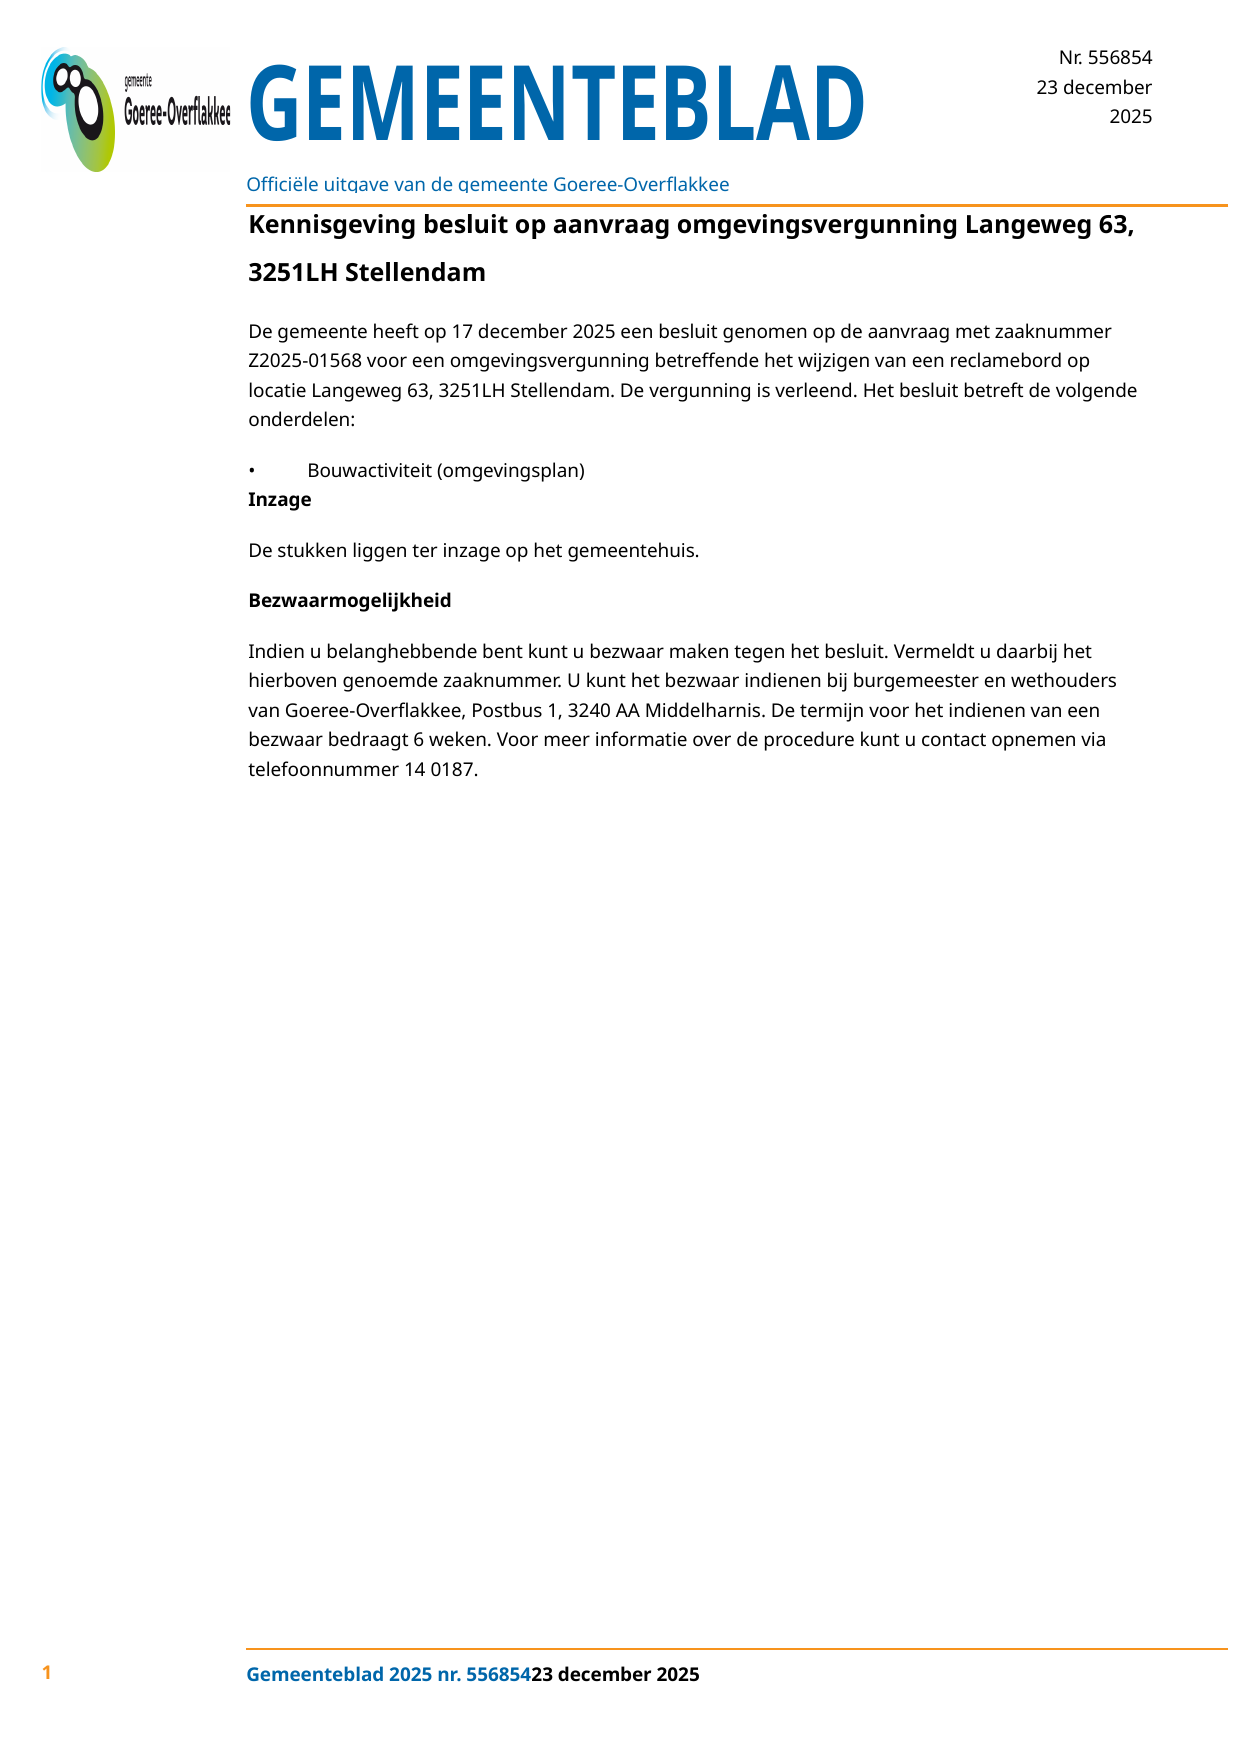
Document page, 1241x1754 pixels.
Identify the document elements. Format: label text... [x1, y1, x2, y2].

list Bouwactiviteit (omgevingsplan) [248, 457, 1152, 483]
text Indien u belanghebbende bent kunt u bezwaar maken tegen het besluit. Vermeldt u daarbij het hierboven genoemde zaaknummer. U kunt het bezwaar indienen bij burgemeester en wethouders van Goeree-Overflakkee, Postbus 1, 3240 AA Middelharnis. De termijn voor het indienen van een bezwaar bedraagt 6 weken. Voor meer informatie over de procedure kunt u contact opnemen via telefoonnummer 14 0187. [248, 638, 1152, 782]
picture [41, 47, 231, 172]
text Kennisgeving besluit op aanvraag omgevingsvergunning Langeweg 63, 3251LH Stellendam [248, 207, 1152, 288]
text De stukken liggen ter inzage op het gemeentehuis. [248, 537, 1152, 563]
text De gemeente heeft op 17 december 2025 een besluit genomen op de aanvraag met zaaknummer Z2025-01568 voor een omgevingsvergunning betreffende het wijzigen van een reclamebord op locatie Langeweg 63, 3251LH Stellendam. De vergunning is verleend. Het besluit betreft de volgende onderdelen: [248, 318, 1152, 432]
text Inzage [248, 487, 1152, 512]
text Bezwaarmogelijkheid [248, 587, 1152, 613]
